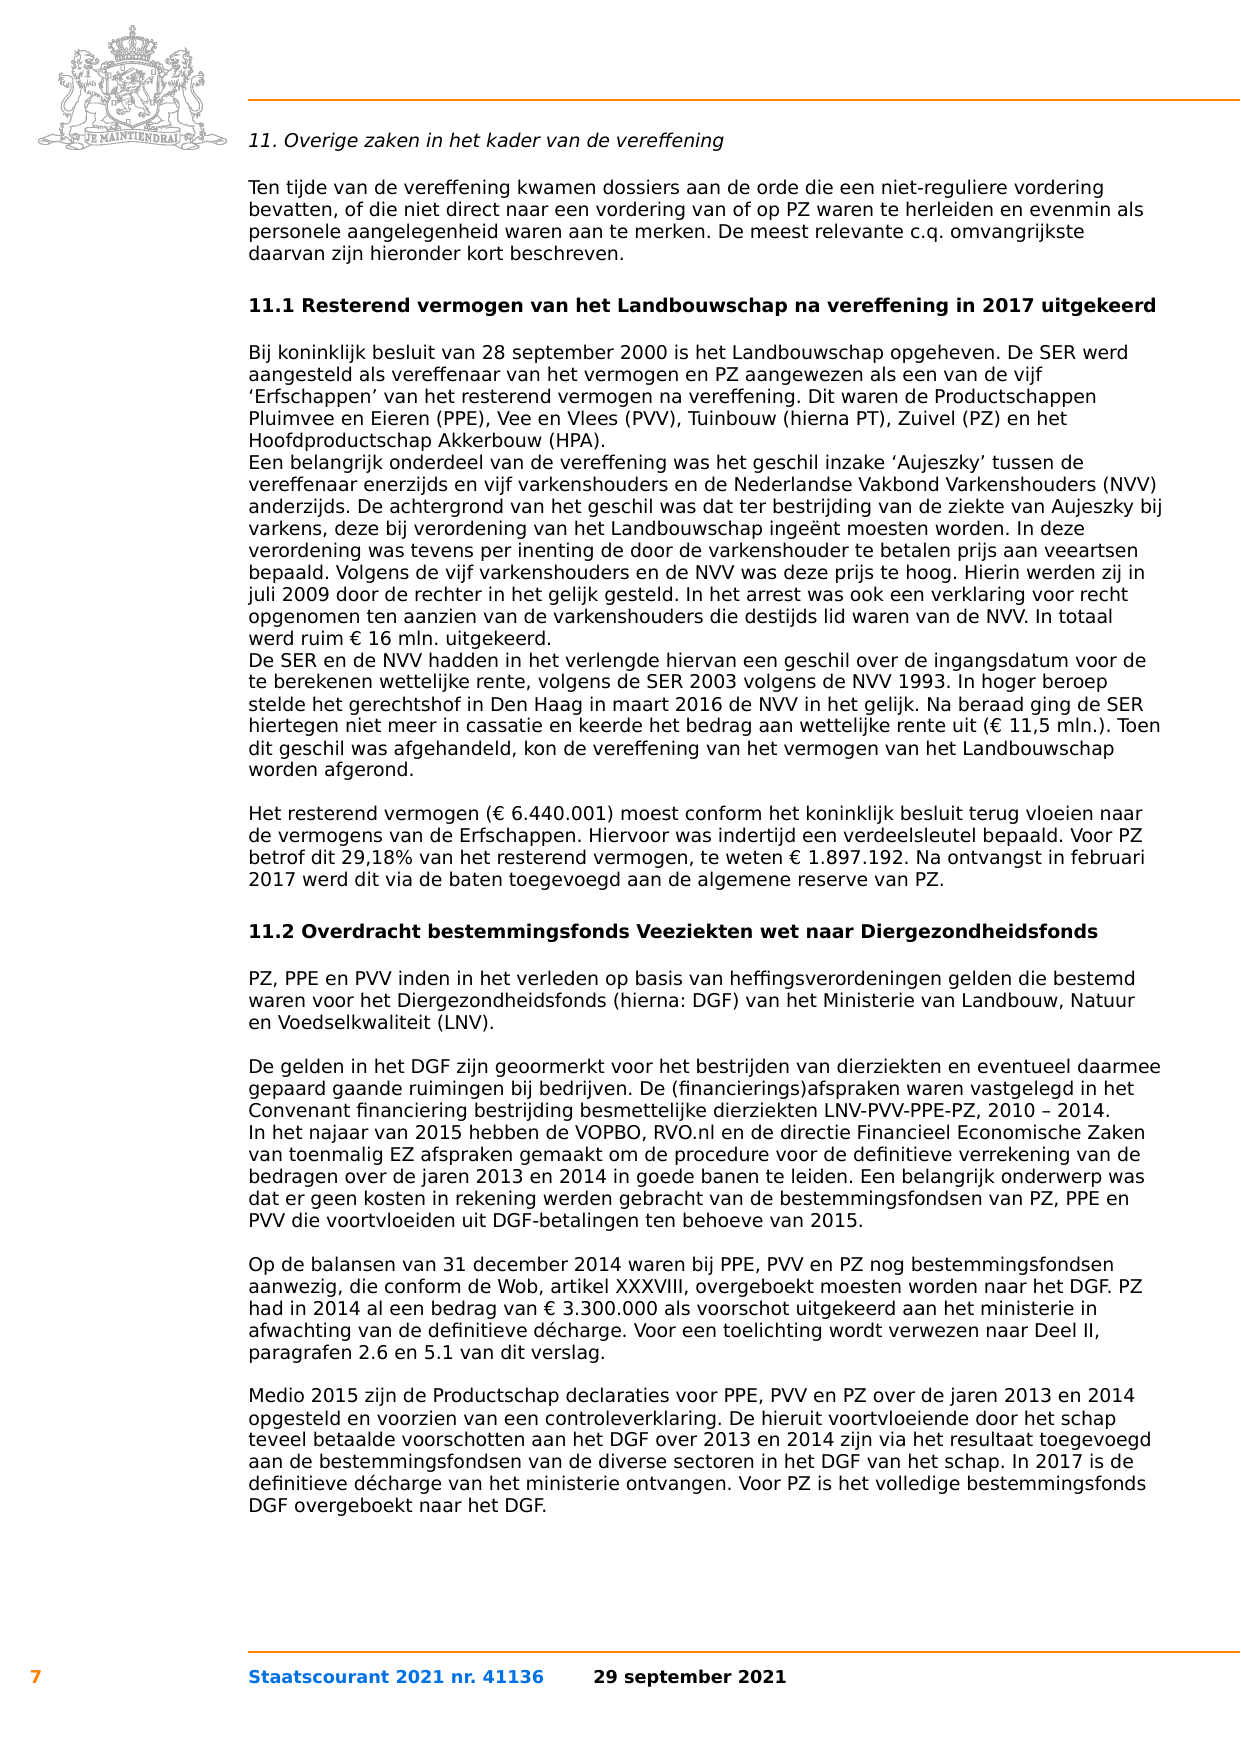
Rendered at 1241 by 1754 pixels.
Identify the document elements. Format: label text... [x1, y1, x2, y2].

text Het resterend vermogen (€ 6.440.001) moest conform het koninklijk besluit terug vloeien naar de vermogens van de Erfschappen. Hiervoor was indertijd een verdeelsleutel bepaald. Voor PZ betrof dit 29,18% van het resterend vermogen, te weten € 1.897.192. Na ontvangst in februari 2017 werd dit via de baten toegevoegd aan de algemene reserve van PZ. [248, 803, 1163, 891]
text PZ, PPE en PVV inden in het verleden op basis van heffingsverordeningen gelden die bestemd waren voor het Diergezondheidsfonds (hierna: DGF) van het Ministerie van Landbouw, Natuur en Voedselkwaliteit (LNV). [248, 968, 1163, 1034]
text In het najaar van 2015 hebben de VOPBO, RVO.nl en de directie Financieel Economische Zaken van toenmalig EZ afspraken gemaakt om de procedure voor de definitieve verrekening van de bedragen over de jaren 2013 en 2014 in goede banen te leiden. Een belangrijk onderwerp was dat er geen kosten in rekening werden gebracht van de bestemmingsfondsen van PZ, PPE en PVV die voortvloeiden uit DGF-betalingen ten behoeve van 2015. [248, 1122, 1163, 1232]
picture [38, 25, 227, 150]
text Ten tijde van de vereffening kwamen dossiers aan de orde die een niet-reguliere vordering bevatten, of die niet direct naar een vordering van of op PZ waren te herleiden en evenmin als personele aangelegenheid waren aan te merken. De meest relevante c.q. omvangrijkste daarvan zijn hieronder kort beschreven. [248, 177, 1163, 265]
text De gelden in het DGF zijn geoormerkt voor het bestrijden van dierziekten en eventueel daarmee gepaard gaande ruimingen bij bedrijven. De (financierings)afspraken waren vastgelegd in het Convenant financiering bestrijding besmettelijke dierziekten LNV-PVV-PPE-PZ, 2010 – 2014. [248, 1056, 1163, 1122]
text Op de balansen van 31 december 2014 waren bij PPE, PVV en PZ nog bestemmingsfondsen aanwezig, die conform de Wob, artikel XXXVIII, overgeboekt moesten worden naar het DGF. PZ had in 2014 al een bedrag van € 3.300.000 als voorschot uitgekeerd aan het ministerie in afwachting van de definitieve décharge. Voor een toelichting wordt verwezen naar Deel II, paragrafen 2.6 en 5.1 van dit verslag. [248, 1254, 1163, 1363]
subtitle 11.2 Overdracht bestemmingsfonds Veeziekten wet naar Diergezondheidsfonds [248, 921, 1163, 943]
subtitle 11.1 Resterend vermogen van het Landbouwschap na vereffening in 2017 uitgekeerd [248, 295, 1163, 317]
subtitle 11. Overige zaken in het kader van de vereffening [248, 130, 1163, 152]
text Medio 2015 zijn de Productschap declaraties voor PPE, PVV en PZ over de jaren 2013 en 2014 opgesteld en voorzien van een controleverklaring. De hieruit voortvloeiende door het schap teveel betaalde voorschotten aan het DGF over 2013 en 2014 zijn via het resultaat toegevoegd aan de bestemmingsfondsen van de diverse sectoren in het DGF van het schap. In 2017 is de definitieve décharge van het ministerie ontvangen. Voor PZ is het volledige bestemmingsfonds DGF overgeboekt naar het DGF. [248, 1385, 1163, 1517]
text Bij koninklijk besluit van 28 september 2000 is het Landbouwschap opgeheven. De SER werd aangesteld als vereffenaar van het vermogen en PZ aangewezen als een van de vijf ‘Erfschappen’ van het resterend vermogen na vereffening. Dit waren de Productschappen Pluimvee en Eieren (PPE), Vee en Vlees (PVV), Tuinbouw (hierna PT), Zuivel (PZ) en het Hoofdproductschap Akkerbouw (HPA). [248, 342, 1163, 452]
text Een belangrijk onderdeel van de vereffening was het geschil inzake ‘Aujeszky’ tussen de vereffenaar enerzijds en vijf varkenshouders en de Nederlandse Vakbond Varkenshouders (NVV) anderzijds. De achtergrond van het geschil was dat ter bestrijding van de ziekte van Aujeszky bij varkens, deze bij verordening van het Landbouwschap ingeënt moesten worden. In deze verordening was tevens per inenting de door de varkenshouder te betalen prijs aan veeartsen bepaald. Volgens de vijf varkenshouders en de NVV was deze prijs te hoog. Hierin werden zij in juli 2009 door de rechter in het gelijk gesteld. In het arrest was ook een verklaring voor recht opgenomen ten aanzien van de varkenshouders die destijds lid waren van de NVV. In totaal werd ruim € 16 mln. uitgekeerd. [248, 452, 1163, 649]
text De SER en de NVV hadden in het verlengde hiervan een geschil over de ingangsdatum voor de te berekenen wettelijke rente, volgens de SER 2003 volgens de NVV 1993. In hoger beroep stelde het gerechtshof in Den Haag in maart 2016 de NVV in het gelijk. Na beraad ging de SER hiertegen niet meer in cassatie en keerde het bedrag aan wettelijke rente uit (€ 11,5 mln.). Toen dit geschil was afgehandeld, kon de vereffening van het vermogen van het Landbouwschap worden afgerond. [248, 649, 1163, 781]
